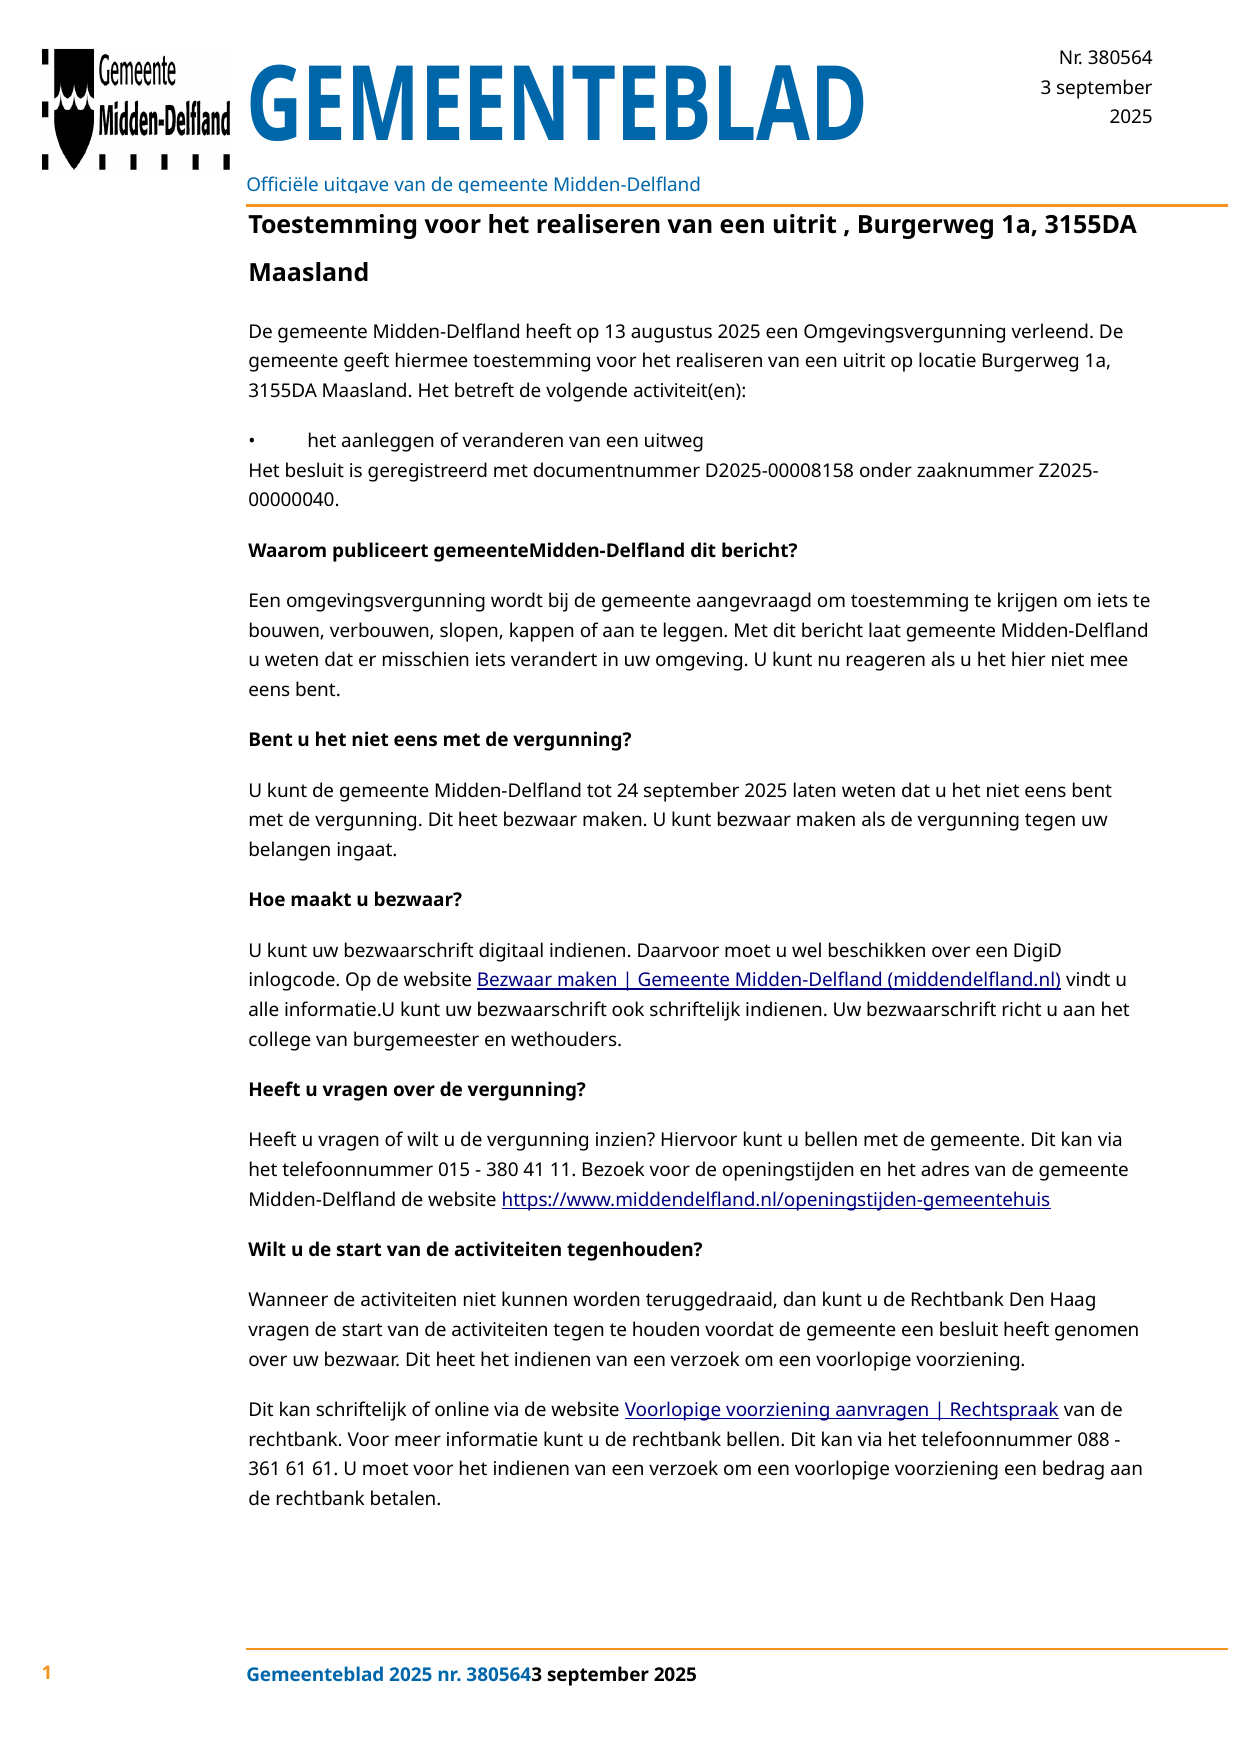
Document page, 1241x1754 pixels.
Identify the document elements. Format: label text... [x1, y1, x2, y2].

text Heeft u vragen over de vergunning? [248, 1076, 1152, 1102]
picture [41, 47, 231, 172]
text Wilt u de start van de activiteiten tegenhouden? [248, 1236, 1152, 1262]
text U kunt uw bezwaarschrift digitaal indienen. Daarvoor moet u wel beschikken over een DigiD inlogcode. Op de website Bezwaar maken | Gemeente Midden-Delfland (middendelfland.nl) vindt u alle informatie.U kunt uw bezwaarschrift ook schriftelijk indienen. Uw bezwaarschrift richt u aan het college van burgemeester en wethouders. [248, 937, 1152, 1052]
text Waarom publiceert gemeenteMidden-Delfland dit bericht? [248, 537, 1152, 563]
list het aanleggen of veranderen van een uitweg [248, 427, 1152, 453]
text Hoe maakt u bezwaar? [248, 887, 1152, 912]
text Heeft u vragen of wilt u de vergunning inzien? Hiervoor kunt u bellen met de gemeente. Dit kan via het telefoonnummer 015 - 380 41 11. Bezoek voor de openingstijden en het adres van de gemeente Midden-Delfland de website https://www.middendelfland.nl/openingstijden-gemeentehuis [248, 1127, 1152, 1212]
text Bent u het niet eens met de vergunning? [248, 727, 1152, 752]
text Toestemming voor het realiseren van een uitrit , Burgerweg 1a, 3155DA Maasland [248, 207, 1152, 288]
text U kunt de gemeente Midden-Delfland tot 24 september 2025 laten weten dat u het niet eens bent met de vergunning. Dit heet bezwaar maken. U kunt bezwaar maken als de vergunning tegen uw belangen ingaat. [248, 777, 1152, 862]
text Het besluit is geregistreerd met documentnummer D2025-00008158 onder zaaknummer Z2025-00000040. [248, 457, 1152, 512]
text De gemeente Midden-Delfland heeft op 13 augustus 2025 een Omgevingsvergunning verleend. De gemeente geeft hiermee toestemming voor het realiseren van een uitrit op locatie Burgerweg 1a, 3155DA Maasland. Het betreft de volgende activiteit(en): [248, 318, 1152, 403]
text Wanneer de activiteiten niet kunnen worden teruggedraaid, dan kunt u de Rechtbank Den Haag vragen de start van de activiteiten tegen te houden voordat de gemeente een besluit heeft genomen over uw bezwaar. Dit heet het indienen van een verzoek om een voorlopige voorziening. [248, 1287, 1152, 1372]
text Dit kan schriftelijk of online via de website Voorlopige voorziening aanvragen | Rechtspraak van de rechtbank. Voor meer informatie kunt u de rechtbank bellen. Dit kan via het telefoonnummer 088 - 361 61 61. U moet voor het indienen van een verzoek om een voorlopige voorziening een bedrag aan de rechtbank betalen. [248, 1396, 1152, 1511]
text Een omgevingsvergunning wordt bij de gemeente aangevraagd om toestemming te krijgen om iets te bouwen, verbouwen, slopen, kappen of aan te leggen. Met dit bericht laat gemeente Midden-Delfland u weten dat er misschien iets verandert in uw omgeving. U kunt nu reageren als u het hier niet mee eens bent. [248, 587, 1152, 702]
